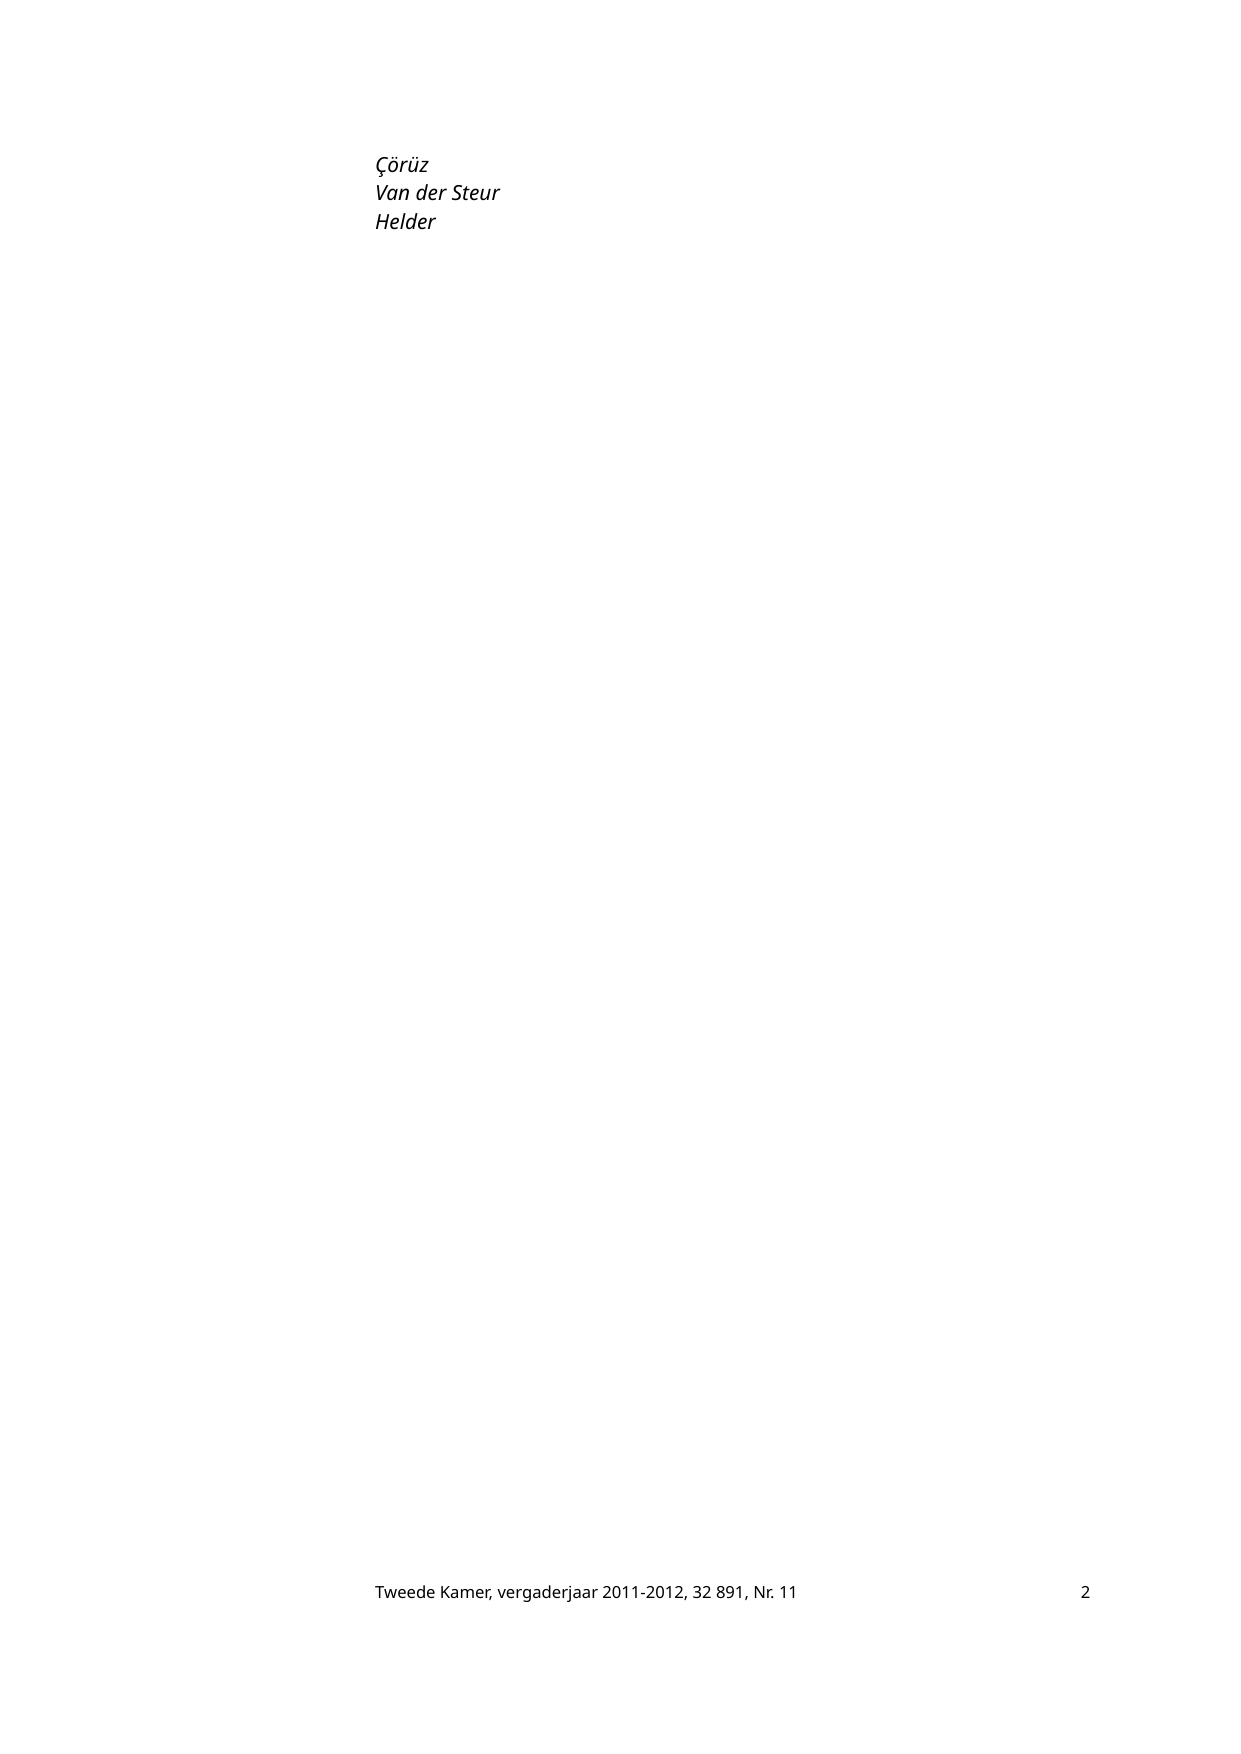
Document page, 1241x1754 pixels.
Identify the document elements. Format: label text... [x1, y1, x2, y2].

text Çörüz [375, 150, 1090, 178]
text Van der Steur [375, 178, 1090, 207]
text Helder [375, 207, 1090, 235]
